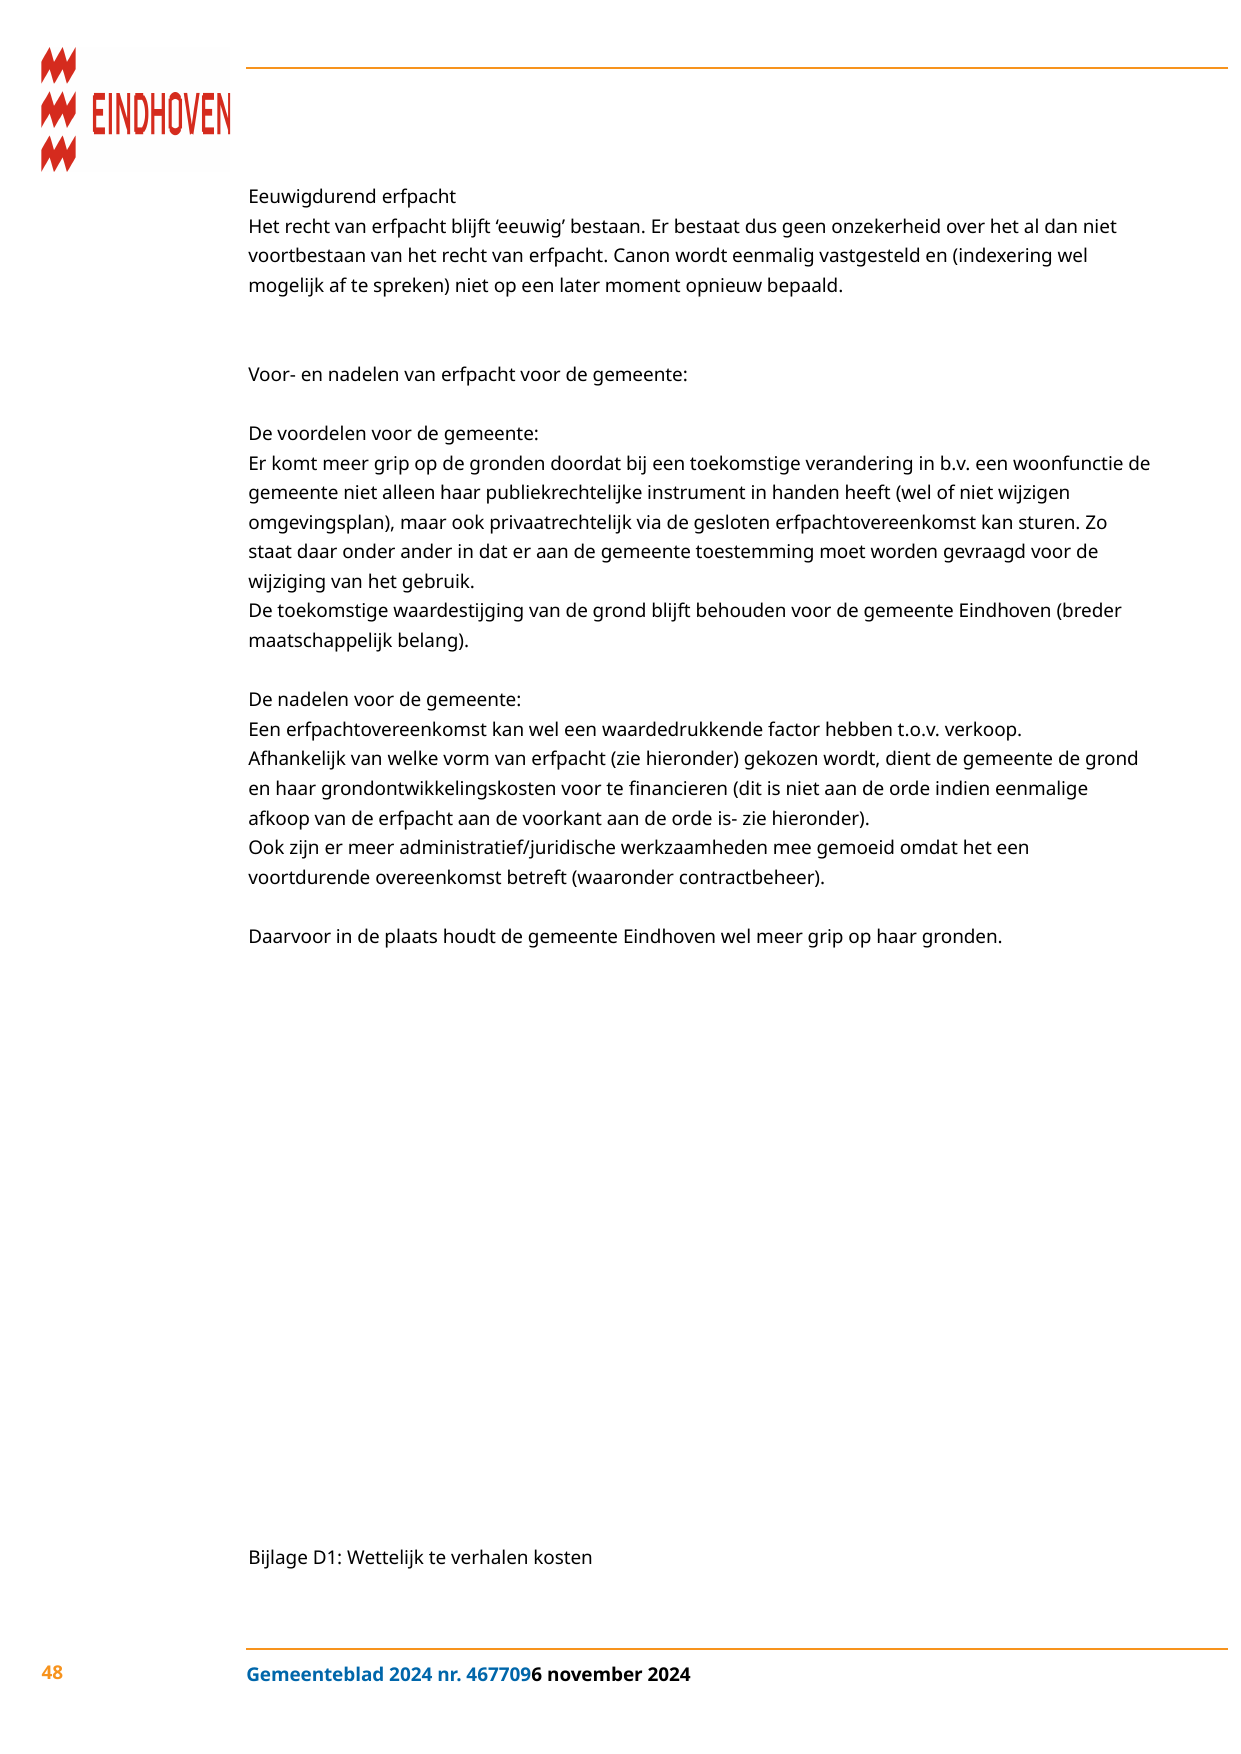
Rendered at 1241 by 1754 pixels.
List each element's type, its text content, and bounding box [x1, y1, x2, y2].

text Voor- en nadelen van erfpacht voor de gemeente: [248, 361, 1152, 387]
text Het recht van erfpacht blijft ‘eeuwig’ bestaan. Er bestaat dus geen onzekerheid over het al dan niet voortbestaan van het recht van erfpacht. Canon wordt eenmalig vastgesteld en (indexering wel mogelijk af te spreken) niet op een later moment opnieuw bepaald. [248, 213, 1152, 298]
text De voordelen voor de gemeente: [248, 420, 1152, 446]
text Er komt meer grip op de gronden doordat bij een toekomstige verandering in b.v. een woonfunctie de gemeente niet alleen haar publiekrechtelijke instrument in handen heeft (wel of niet wijzigen omgevingsplan), maar ook privaatrechtelijk via de gesloten erfpachtovereenkomst kan sturen. Zo staat daar onder ander in dat er aan de gemeente toestemming moet worden gevraagd voor de wijziging van het gebruik. [248, 450, 1152, 594]
text De nadelen voor de gemeente: [248, 686, 1152, 712]
text Eeuwigdurend erfpacht [248, 183, 1152, 209]
text Een erfpachtovereenkomst kan wel een waardedrukkende factor hebben t.o.v. verkoop. [248, 716, 1152, 742]
text Bijlage D1: Wettelijk te verhalen kosten [248, 1544, 1152, 1570]
picture [41, 47, 231, 172]
text De toekomstige waardestijging van de grond blijft behouden voor de gemeente Eindhoven (breder maatschappelijk belang). [248, 598, 1152, 653]
text Ook zijn er meer administratief/juridische werkzaamheden mee gemoeid omdat het een voortdurende overeenkomst betreft (waaronder contractbeheer). [248, 834, 1152, 890]
text Afhankelijk van welke vorm van erfpacht (zie hieronder) gekozen wordt, dient de gemeente de grond en haar ­grondontwikkelingskosten voor te financieren (dit is niet aan de orde indien eenmalige afkoop van de erfpacht aan de voorkant aan de orde is- zie hieronder). [248, 746, 1152, 831]
text Daarvoor in de plaats houdt de gemeente Eindhoven wel meer grip op haar gronden. [248, 923, 1152, 949]
